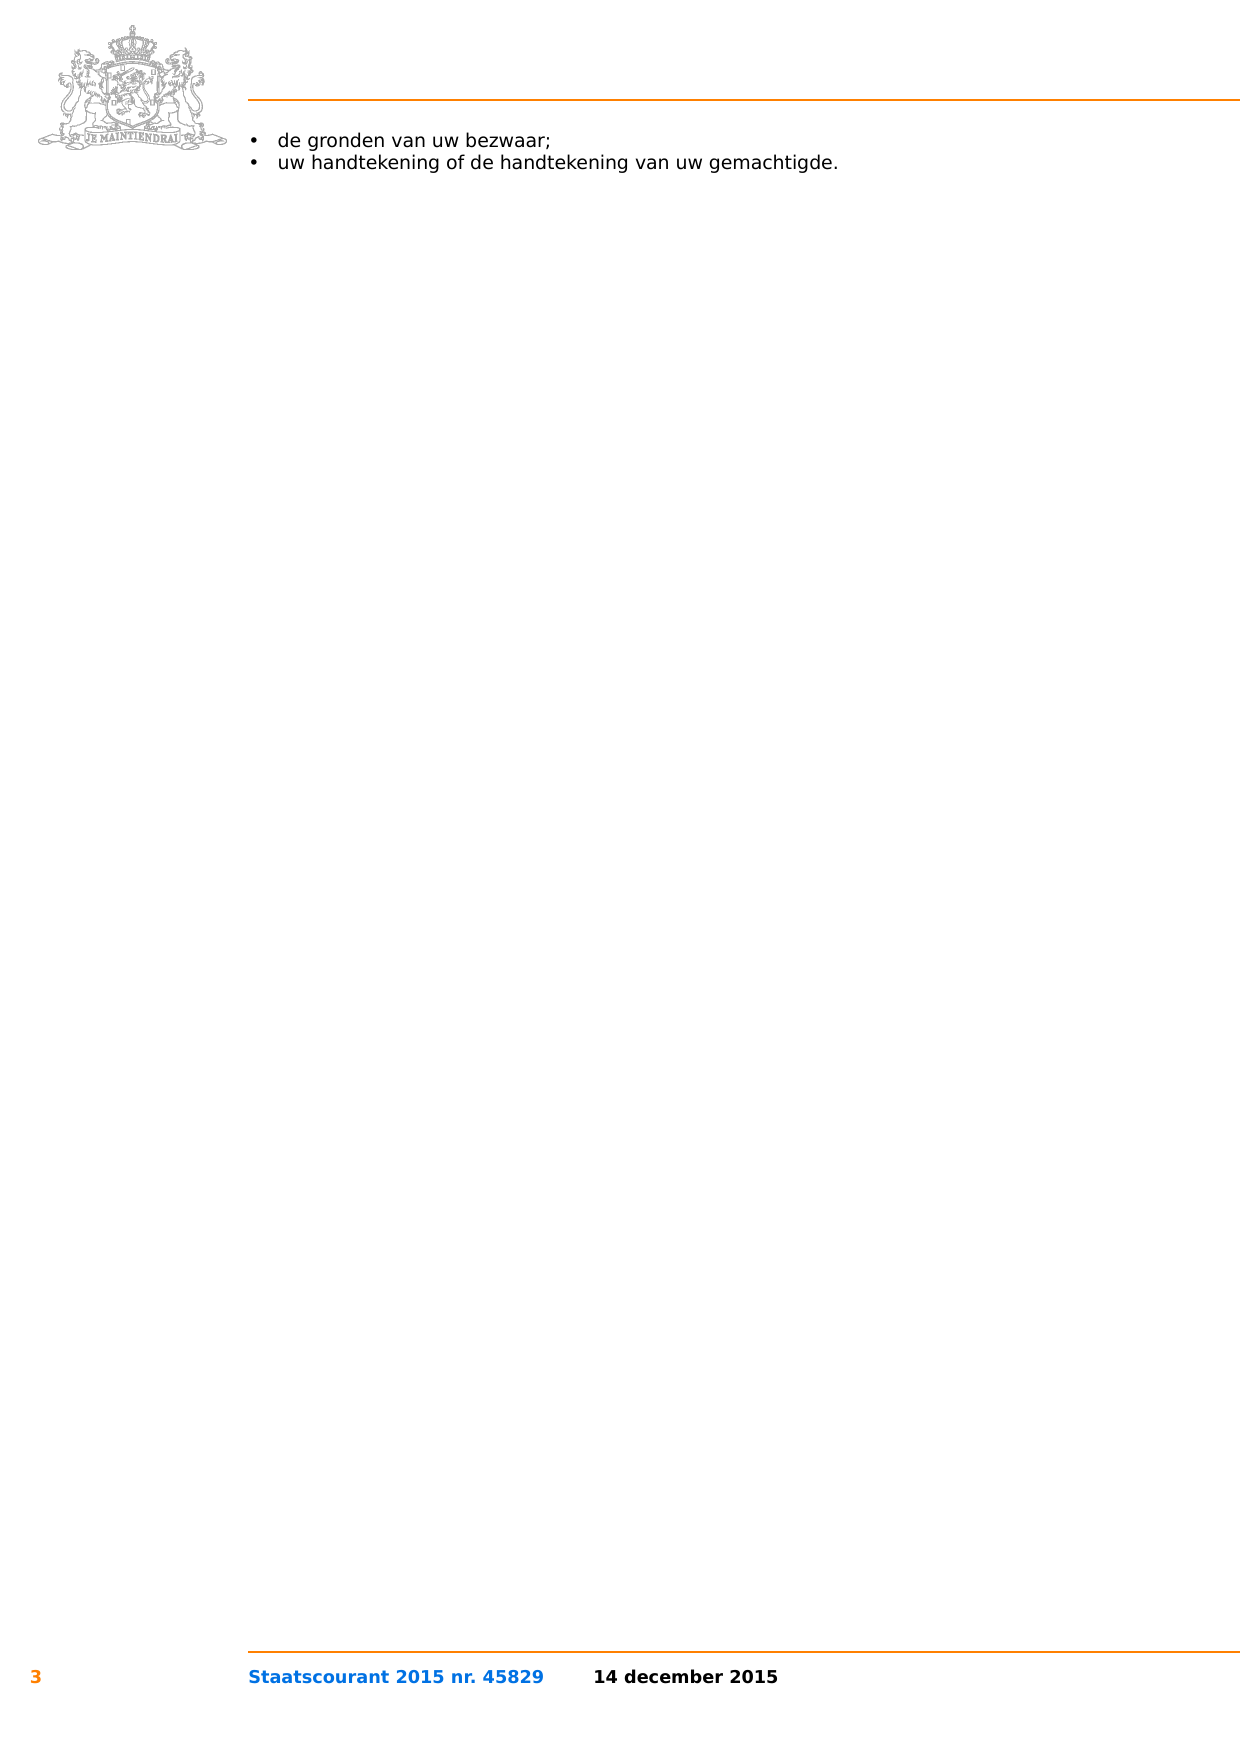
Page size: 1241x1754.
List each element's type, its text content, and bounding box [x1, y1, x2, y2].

text • uw handtekening of de handtekening van uw gemachtigde. [248, 152, 1163, 174]
picture [38, 25, 227, 150]
text • de gronden van uw bezwaar; [248, 130, 1163, 152]
